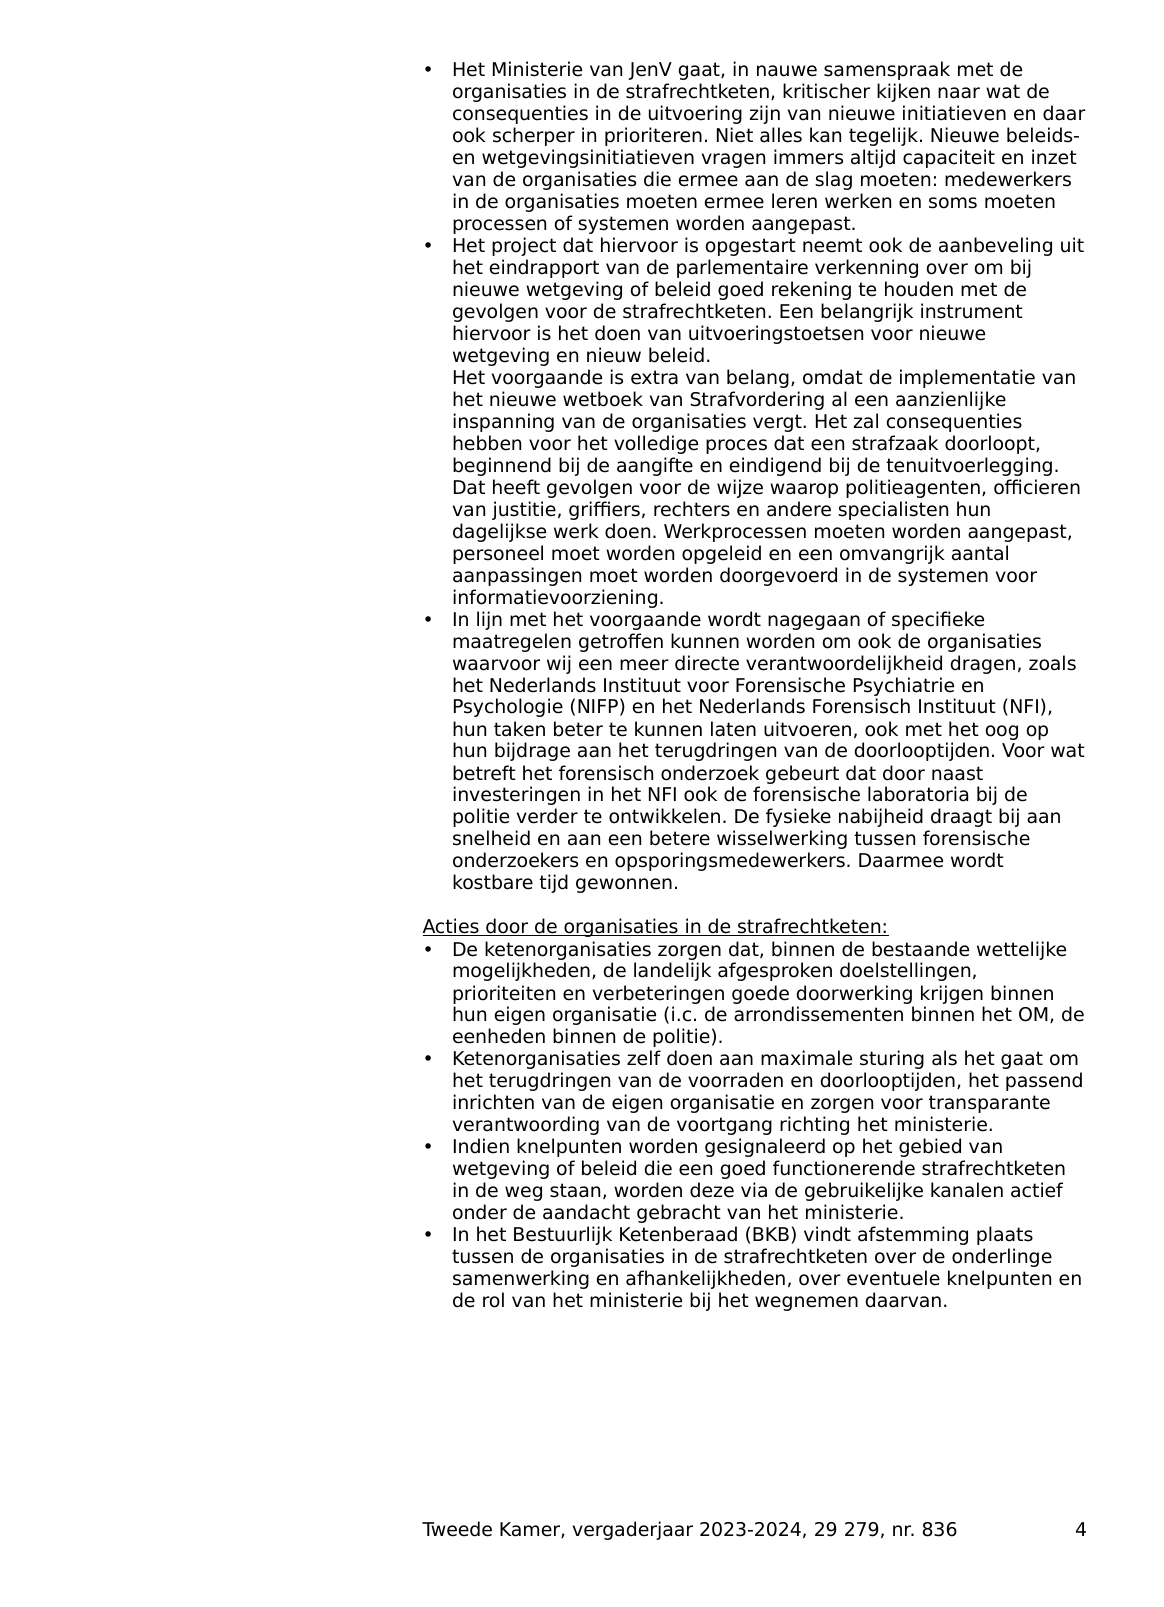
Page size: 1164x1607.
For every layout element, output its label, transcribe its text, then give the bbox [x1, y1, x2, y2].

text • Het Ministerie van JenV gaat, in nauwe samenspraak met de organisaties in de strafrechtketen, kritischer kijken naar wat de consequenties in de uitvoering zijn van nieuwe initiatieven en daar ook scherper in prioriteren. Niet alles kan tegelijk. Nieuwe beleids-en wetgevingsinitiatieven vragen immers altijd capaciteit en inzet van de organisaties die ermee aan de slag moeten: medewerkers in de organisaties moeten ermee leren werken en soms moeten processen of systemen worden aangepast. [422, 59, 1087, 235]
text • Indien knelpunten worden gesignaleerd op het gebied van wetgeving of beleid die een goed functionerende strafrechtketen in de weg staan, worden deze via de gebruikelijke kanalen actief onder de aandacht gebracht van het ministerie. [422, 1136, 1087, 1224]
text • De ketenorganisaties zorgen dat, binnen de bestaande wettelijke mogelijkheden, de landelijk afgesproken doelstellingen, prioriteiten en verbeteringen goede doorwerking krijgen binnen hun eigen organisatie (i.c. de arrondissementen binnen het OM, de eenheden binnen de politie). [422, 938, 1087, 1048]
text Het voorgaande is extra van belang, omdat de implementatie van het nieuwe wetboek van Strafvordering al een aanzienlijke inspanning van de organisaties vergt. Het zal consequenties hebben voor het volledige proces dat een strafzaak doorloopt, beginnend bij de aangifte en eindigend bij de tenuitvoerlegging. Dat heeft gevolgen voor de wijze waarop politieagenten, officieren van justitie, griffiers, rechters en andere specialisten hun dagelijkse werk doen. Werkprocessen moeten worden aangepast, personeel moet worden opgeleid en een omvangrijk aantal aanpassingen moet worden doorgevoerd in de systemen voor informatievoorziening. [452, 367, 1087, 608]
text • Ketenorganisaties zelf doen aan maximale sturing als het gaat om het terugdringen van de voorraden en doorlooptijden, het passend inrichten van de eigen organisatie en zorgen voor transparante verantwoording van de voortgang richting het ministerie. [422, 1048, 1087, 1136]
text • Het project dat hiervoor is opgestart neemt ook de aanbeveling uit het eindrapport van de parlementaire verkenning over om bij nieuwe wetgeving of beleid goed rekening te houden met de gevolgen voor de strafrechtketen. Een belangrijk instrument hiervoor is het doen van uitvoeringstoetsen voor nieuwe wetgeving en nieuw beleid. [422, 235, 1087, 367]
text • In het Bestuurlijk Ketenberaad (BKB) vindt afstemming plaats tussen de organisaties in de strafrechtketen over de onderlinge samenwerking en afhankelijkheden, over eventuele knelpunten en de rol van het ministerie bij het wegnemen daarvan. [422, 1224, 1087, 1312]
text • In lijn met het voorgaande wordt nagegaan of specifieke maatregelen getroffen kunnen worden om ook de organisaties waarvoor wij een meer directe verantwoordelijkheid dragen, zoals het Nederlands Instituut voor Forensische Psychiatrie en Psychologie (NIFP) en het Nederlands Forensisch Instituut (NFI), hun taken beter te kunnen laten uitvoeren, ook met het oog op hun bijdrage aan het terugdringen van de doorlooptijden. Voor wat betreft het forensisch onderzoek gebeurt dat door naast investeringen in het NFI ook de forensische laboratoria bij de politie verder te ontwikkelen. De fysieke nabijheid draagt bij aan snelheid en aan een betere wisselwerking tussen forensische onderzoekers en opsporingsmedewerkers. Daarmee wordt kostbare tijd gewonnen. [422, 608, 1087, 894]
subtitle Acties door de organisaties in de strafrechtketen: [422, 916, 1087, 938]
